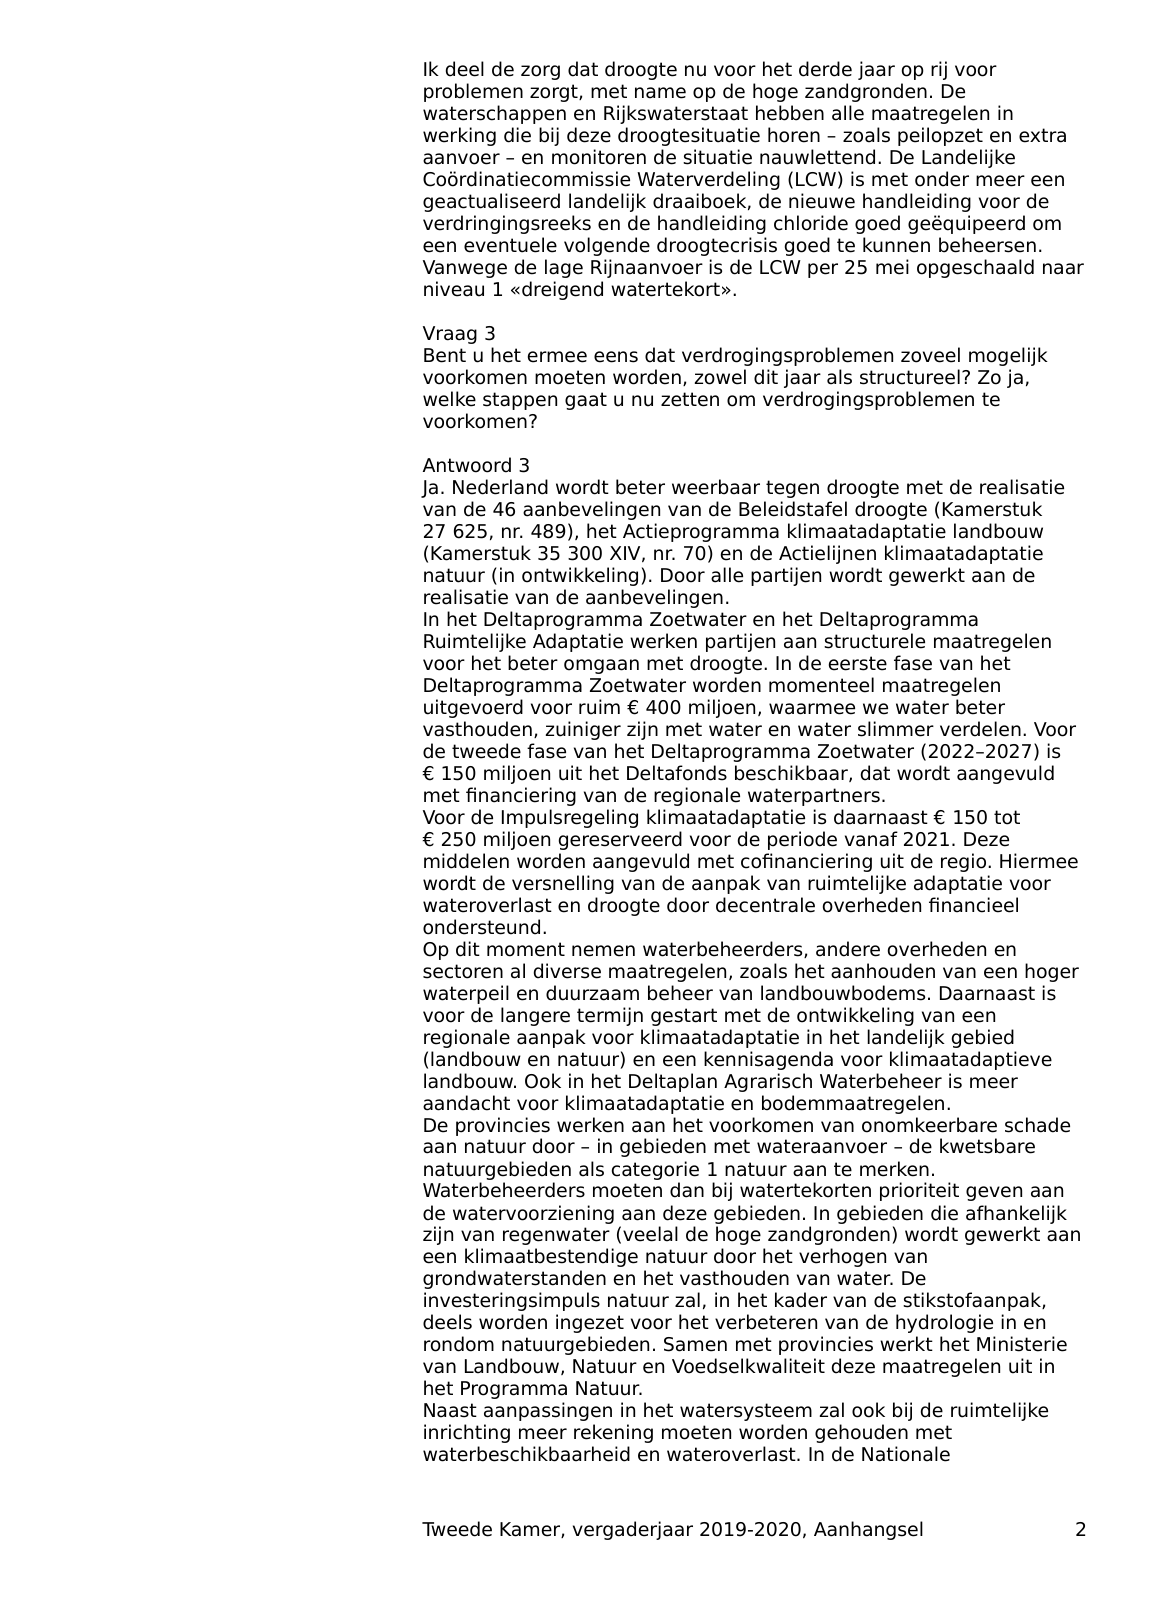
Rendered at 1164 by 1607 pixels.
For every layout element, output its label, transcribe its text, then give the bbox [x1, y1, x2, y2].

text Op dit moment nemen waterbeheerders, andere overheden en sectoren al diverse maatregelen, zoals het aanhouden van een hoger waterpeil en duurzaam beheer van landbouwbodems. Daarnaast is voor de langere termijn gestart met de ontwikkeling van een regionale aanpak voor klimaatadaptatie in het landelijk gebied (landbouw en natuur) en een kennisagenda voor klimaatadaptieve landbouw. Ook in het Deltaplan Agrarisch Waterbeheer is meer aandacht voor klimaatadaptatie en bodemmaatregelen. [422, 939, 1087, 1114]
text Vraag 3 [422, 323, 1087, 345]
text Voor de Impulsregeling klimaatadaptatie is daarnaast € 150 tot € 250 miljoen gereserveerd voor de periode vanaf 2021. Deze middelen worden aangevuld met cofinanciering uit de regio. Hiermee wordt de versnelling van de aanpak van ruimtelijke adaptatie voor wateroverlast en droogte door decentrale overheden financieel ondersteund. [422, 807, 1087, 939]
text In het Deltaprogramma Zoetwater en het Deltaprogramma Ruimtelijke Adaptatie werken partijen aan structurele maatregelen voor het beter omgaan met droogte. In de eerste fase van het Deltaprogramma Zoetwater worden momenteel maatregelen uitgevoerd voor ruim € 400 miljoen, waarmee we water beter vasthouden, zuiniger zijn met water en water slimmer verdelen. Voor de tweede fase van het Deltaprogramma Zoetwater (2022–2027) is € 150 miljoen uit het Deltafonds beschikbaar, dat wordt aangevuld met financiering van de regionale waterpartners. [422, 609, 1087, 807]
text De provincies werken aan het voorkomen van onomkeerbare schade aan natuur door – in gebieden met wateraanvoer – de kwetsbare natuurgebieden als categorie 1 natuur aan te merken. Waterbeheerders moeten dan bij watertekorten prioriteit geven aan de watervoorziening aan deze gebieden. In gebieden die afhankelijk zijn van regenwater (veelal de hoge zandgronden) wordt gewerkt aan een klimaatbestendige natuur door het verhogen van grondwaterstanden en het vasthouden van water. De investeringsimpuls natuur zal, in het kader van de stikstofaanpak, deels worden ingezet voor het verbeteren van de hydrologie in en rondom natuurgebieden. Samen met provincies werkt het Ministerie van Landbouw, Natuur en Voedselkwaliteit deze maatregelen uit in het Programma Natuur. [422, 1114, 1087, 1400]
text Naast aanpassingen in het watersysteem zal ook bij de ruimtelijke inrichting meer rekening moeten worden gehouden met waterbeschikbaarheid en wateroverlast. In de Nationale [422, 1400, 1087, 1466]
text Ja. Nederland wordt beter weerbaar tegen droogte met de realisatie van de 46 aanbevelingen van de Beleidstafel droogte (Kamerstuk 27 625, nr. 489), het Actieprogramma klimaatadaptatie landbouw (Kamerstuk 35 300 XIV, nr. 70) en de Actielijnen klimaatadaptatie natuur (in ontwikkeling). Door alle partijen wordt gewerkt aan de realisatie van de aanbevelingen. [422, 477, 1087, 609]
text Ik deel de zorg dat droogte nu voor het derde jaar op rij voor problemen zorgt, met name op de hoge zandgronden. De waterschappen en Rijkswaterstaat hebben alle maatregelen in werking die bij deze droogtesituatie horen – zoals peilopzet en extra aanvoer – en monitoren de situatie nauwlettend. De Landelijke Coördinatiecommissie Waterverdeling (LCW) is met onder meer een geactualiseerd landelijk draaiboek, de nieuwe handleiding voor de verdringingsreeks en de handleiding chloride goed geëquipeerd om een eventuele volgende droogtecrisis goed te kunnen beheersen. Vanwege de lage Rijnaanvoer is de LCW per 25 mei opgeschaald naar niveau 1 «dreigend watertekort». [422, 59, 1087, 301]
text Bent u het ermee eens dat verdrogingsproblemen zoveel mogelijk voorkomen moeten worden, zowel dit jaar als structureel? Zo ja, welke stappen gaat u nu zetten om verdrogingsproblemen te voorkomen? [422, 345, 1087, 433]
text Antwoord 3 [422, 455, 1087, 477]
